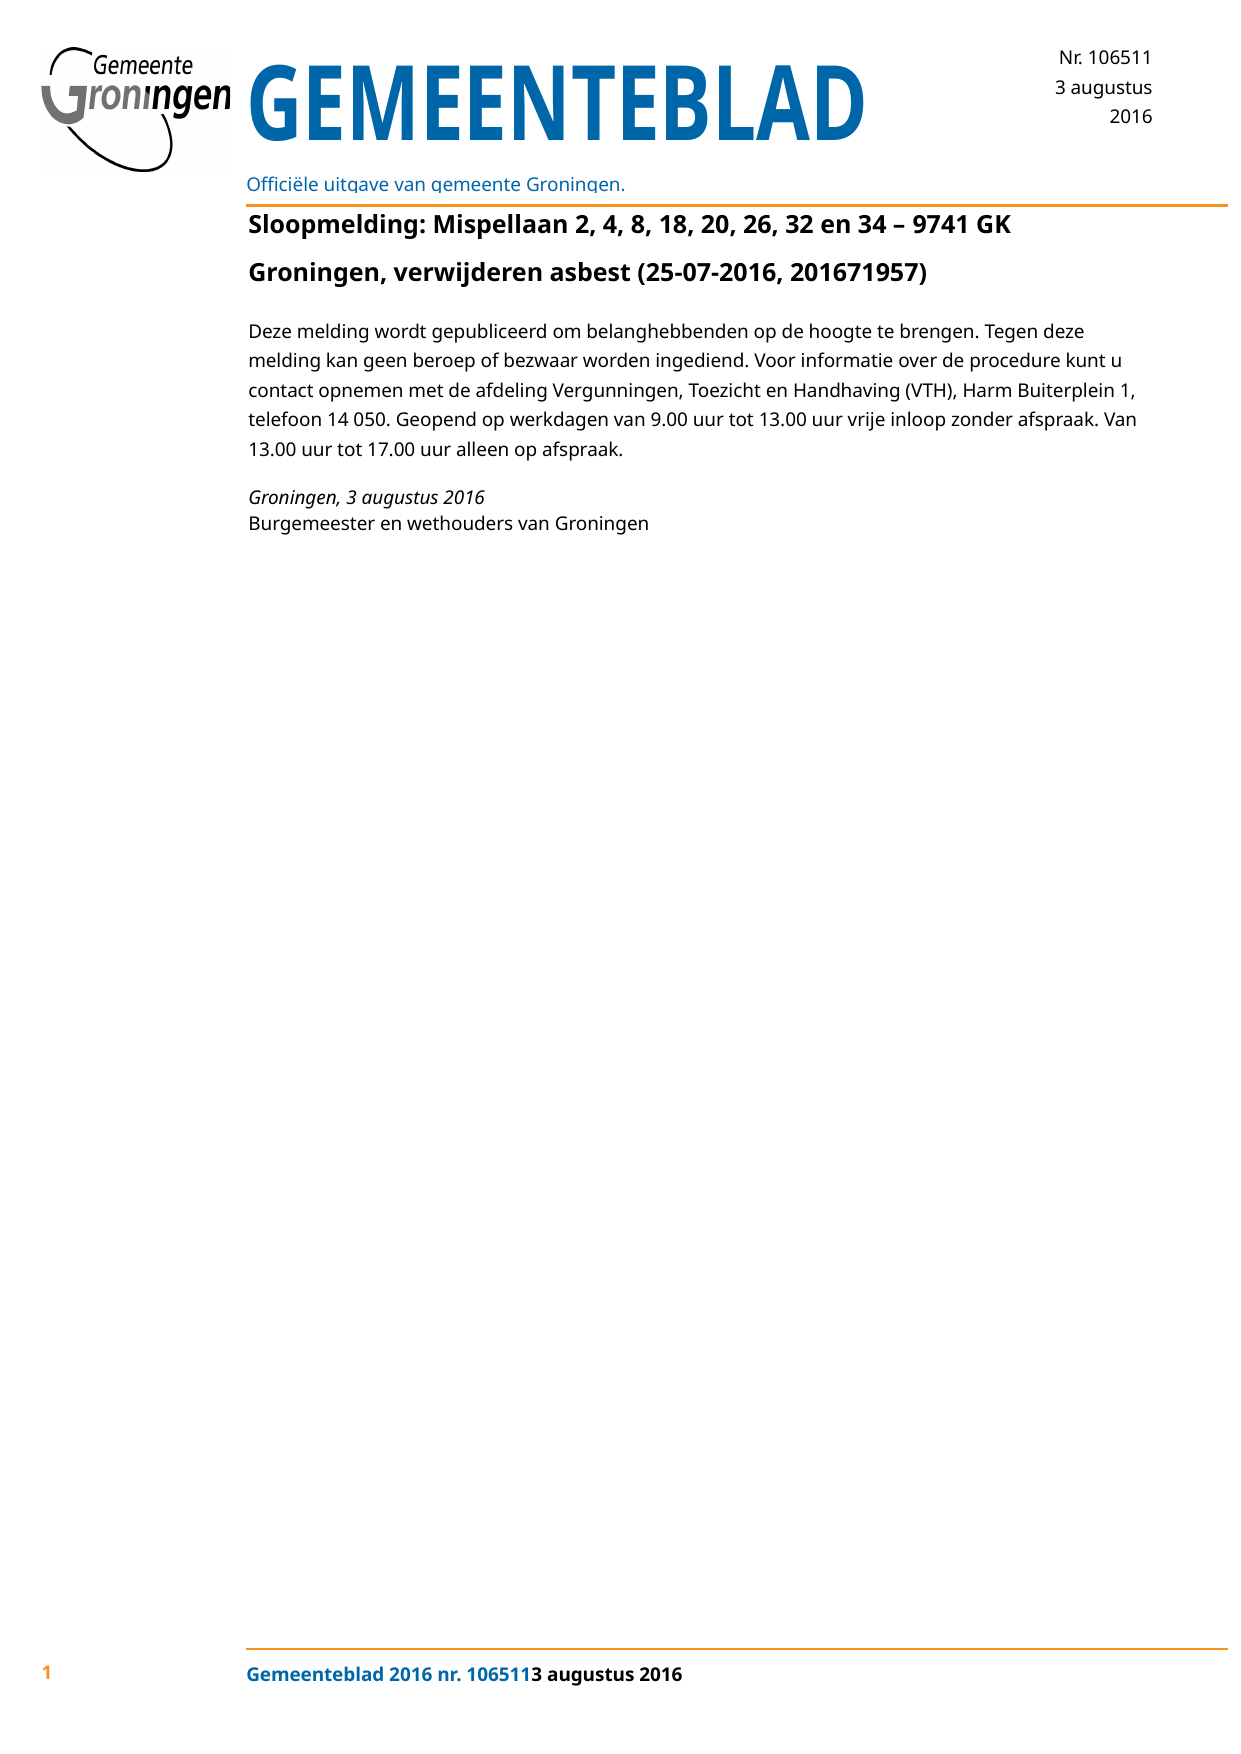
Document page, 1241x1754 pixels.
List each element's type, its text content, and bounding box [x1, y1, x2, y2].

text Burgemeester en wethouders van Groningen [248, 510, 1152, 536]
text Sloopmelding: Mispellaan 2, 4, 8, 18, 20, 26, 32 en 34 – 9741 GK Groningen, verwijderen asbest (25-07-2016, 201671957) [248, 207, 1152, 288]
picture [41, 47, 231, 172]
text Groningen, 3 augustus 2016 [248, 484, 1152, 510]
text Deze melding wordt gepubliceerd om belanghebbenden op de hoogte te brengen. Tegen deze melding kan geen beroep of bezwaar worden ingediend. Voor informatie over de procedure kunt u contact opnemen met de afdeling Vergunningen, Toezicht en Handhaving (VTH), Harm Buiterplein 1, telefoon 14 050. Geopend op werkdagen van 9.00 uur tot 13.00 uur vrije inloop zonder afspraak. Van 13.00 uur tot 17.00 uur alleen op afspraak. [248, 318, 1152, 462]
